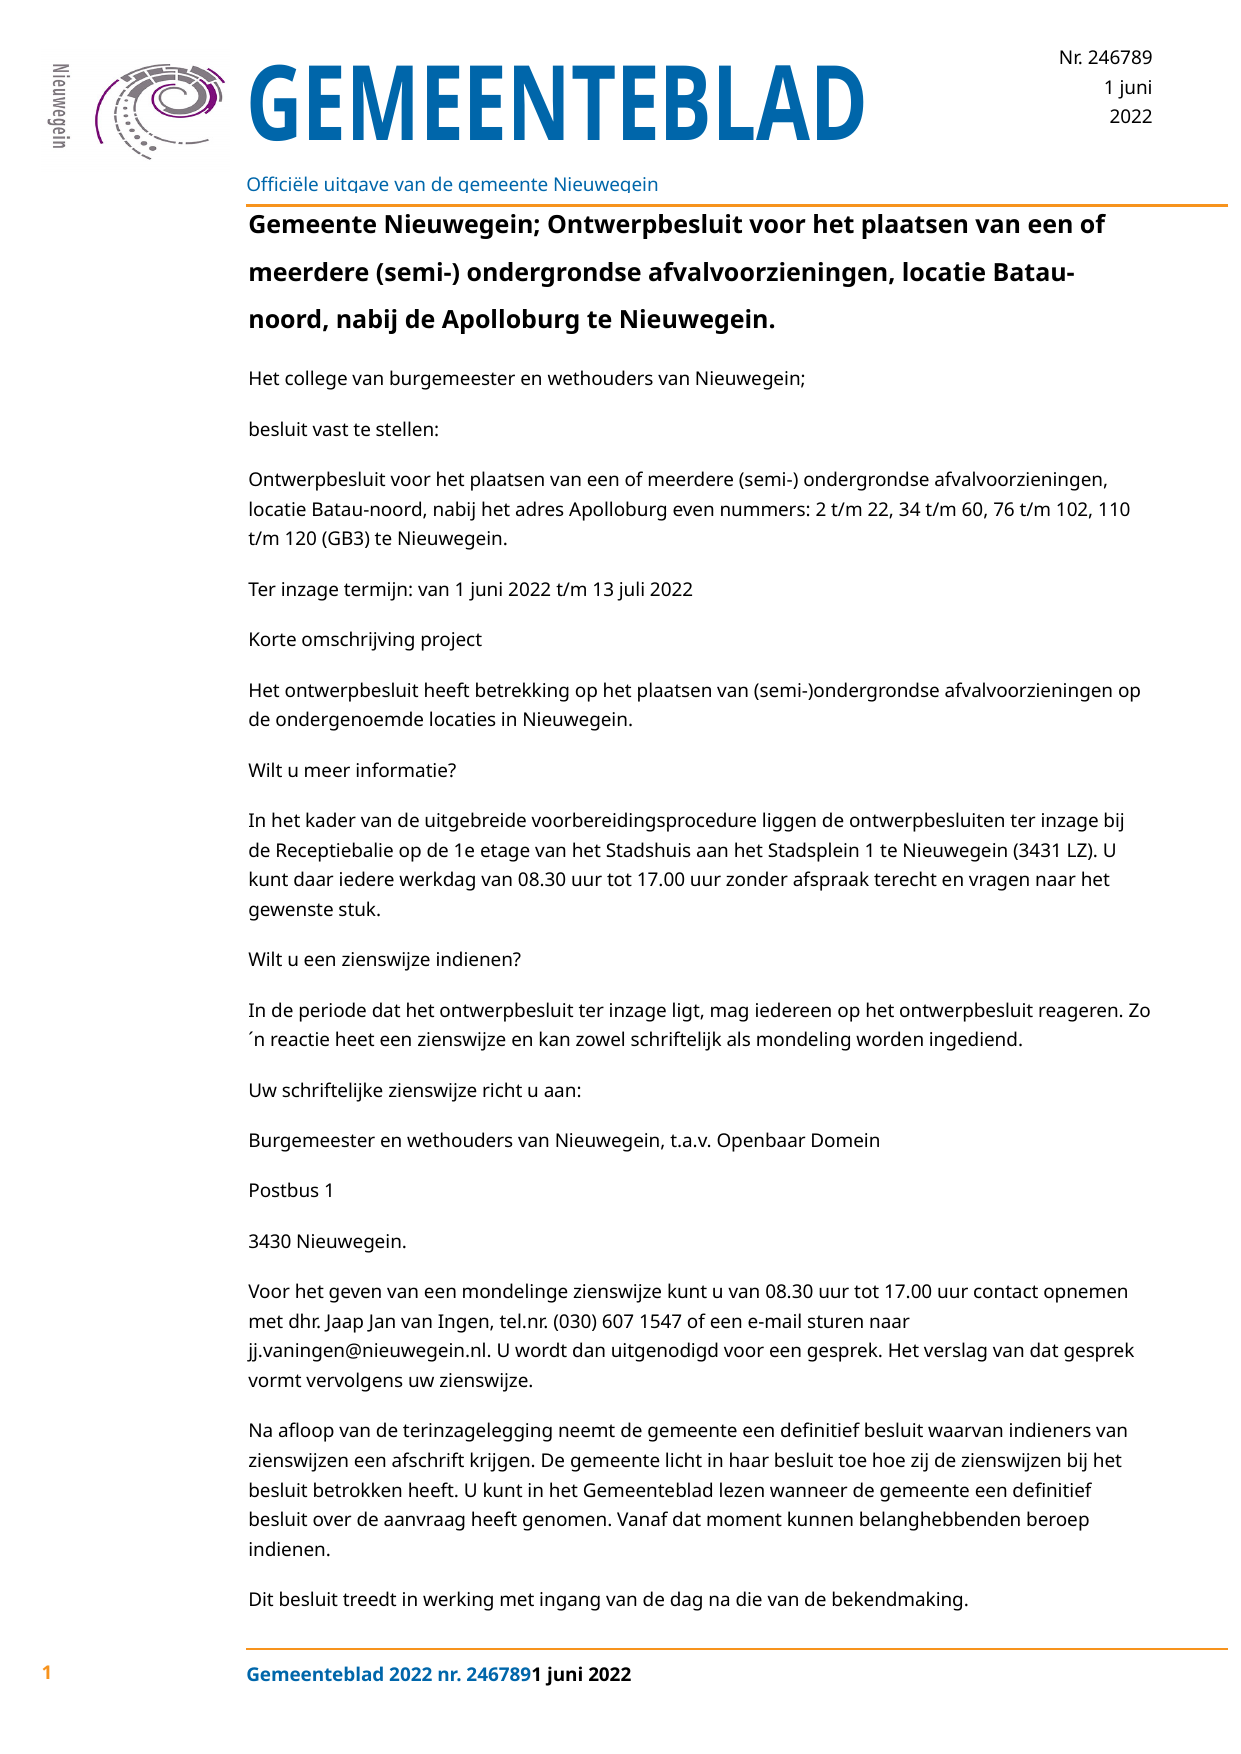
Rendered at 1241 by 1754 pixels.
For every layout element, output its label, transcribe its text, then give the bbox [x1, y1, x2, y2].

text Het college van burgemeester en wethouders van Nieuwegein; [248, 366, 1152, 391]
text besluit vast te stellen: [248, 416, 1152, 442]
text Na afloop van de terinzagelegging neemt de gemeente een definitief besluit waarvan indieners van zienswijzen een afschrift krijgen. De gemeente licht in haar besluit toe hoe zij de zienswijzen bij het besluit betrokken heeft. U kunt in het Gemeenteblad lezen wanneer de gemeente een definitief besluit over de aanvraag heeft genomen. Vanaf dat moment kunnen belanghebbenden beroep indienen. [248, 1418, 1152, 1562]
text Uw schriftelijke zienswijze richt u aan: [248, 1077, 1152, 1102]
picture [41, 47, 231, 172]
text Het ontwerpbesluit heeft betrekking op het plaatsen van (semi-)ondergrondse afvalvoorzieningen op de ondergenoemde locaties in Nieuwegein. [248, 677, 1152, 732]
text Wilt u meer informatie? [248, 757, 1152, 782]
text Burgemeester en wethouders van Nieuwegein, t.a.v. Openbaar Domein [248, 1127, 1152, 1153]
text Ter inzage termijn: van 1 juni 2022 t/m 13 juli 2022 [248, 576, 1152, 602]
text Dit besluit treedt in werking met ingang van de dag na die van de bekendmaking. [248, 1586, 1152, 1612]
text Korte omschrijving project [248, 626, 1152, 652]
text Wilt u een zienswijze indienen? [248, 946, 1152, 972]
text In de periode dat het ontwerpbesluit ter inzage ligt, mag iedereen op het ontwerpbesluit reageren. Zo´n reactie heet een zienswijze en kan zowel schriftelijk als mondeling worden ingediend. [248, 997, 1152, 1052]
text Voor het geven van een mondelinge zienswijze kunt u van 08.30 uur tot 17.00 uur contact opnemen met dhr. Jaap Jan van Ingen, tel.nr. (030) 607 1547 of een e-mail sturen naar jj.vaningen@nieuwegein.nl. U wordt dan uitgenodigd voor een gesprek. Het verslag van dat gesprek vormt vervolgens uw zienswijze. [248, 1278, 1152, 1393]
text Gemeente Nieuwegein; Ontwerpbesluit voor het plaatsen van een of meerdere (semi-) ondergrondse afvalvoorzieningen, locatie Batau-noord, nabij de Apolloburg te Nieuwegein. [248, 207, 1152, 336]
text 3430 Nieuwegein. [248, 1228, 1152, 1254]
text Postbus 1 [248, 1178, 1152, 1203]
text In het kader van de uitgebreide voorbereidingsprocedure liggen de ontwerpbesluiten ter inzage bij de Receptiebalie op de 1e etage van het Stadshuis aan het Stadsplein 1 te Nieuwegein (3431 LZ). U kunt daar iedere werkdag van 08.30 uur tot 17.00 uur zonder afspraak terecht en vragen naar het gewenste stuk. [248, 807, 1152, 922]
text Ontwerpbesluit voor het plaatsen van een of meerdere (semi-) ondergrondse afvalvoorzieningen, locatie Batau-noord, nabij het adres Apolloburg even nummers: 2 t/m 22, 34 t/m 60, 76 t/m 102, 110 t/m 120 (GB3) te Nieuwegein. [248, 466, 1152, 551]
